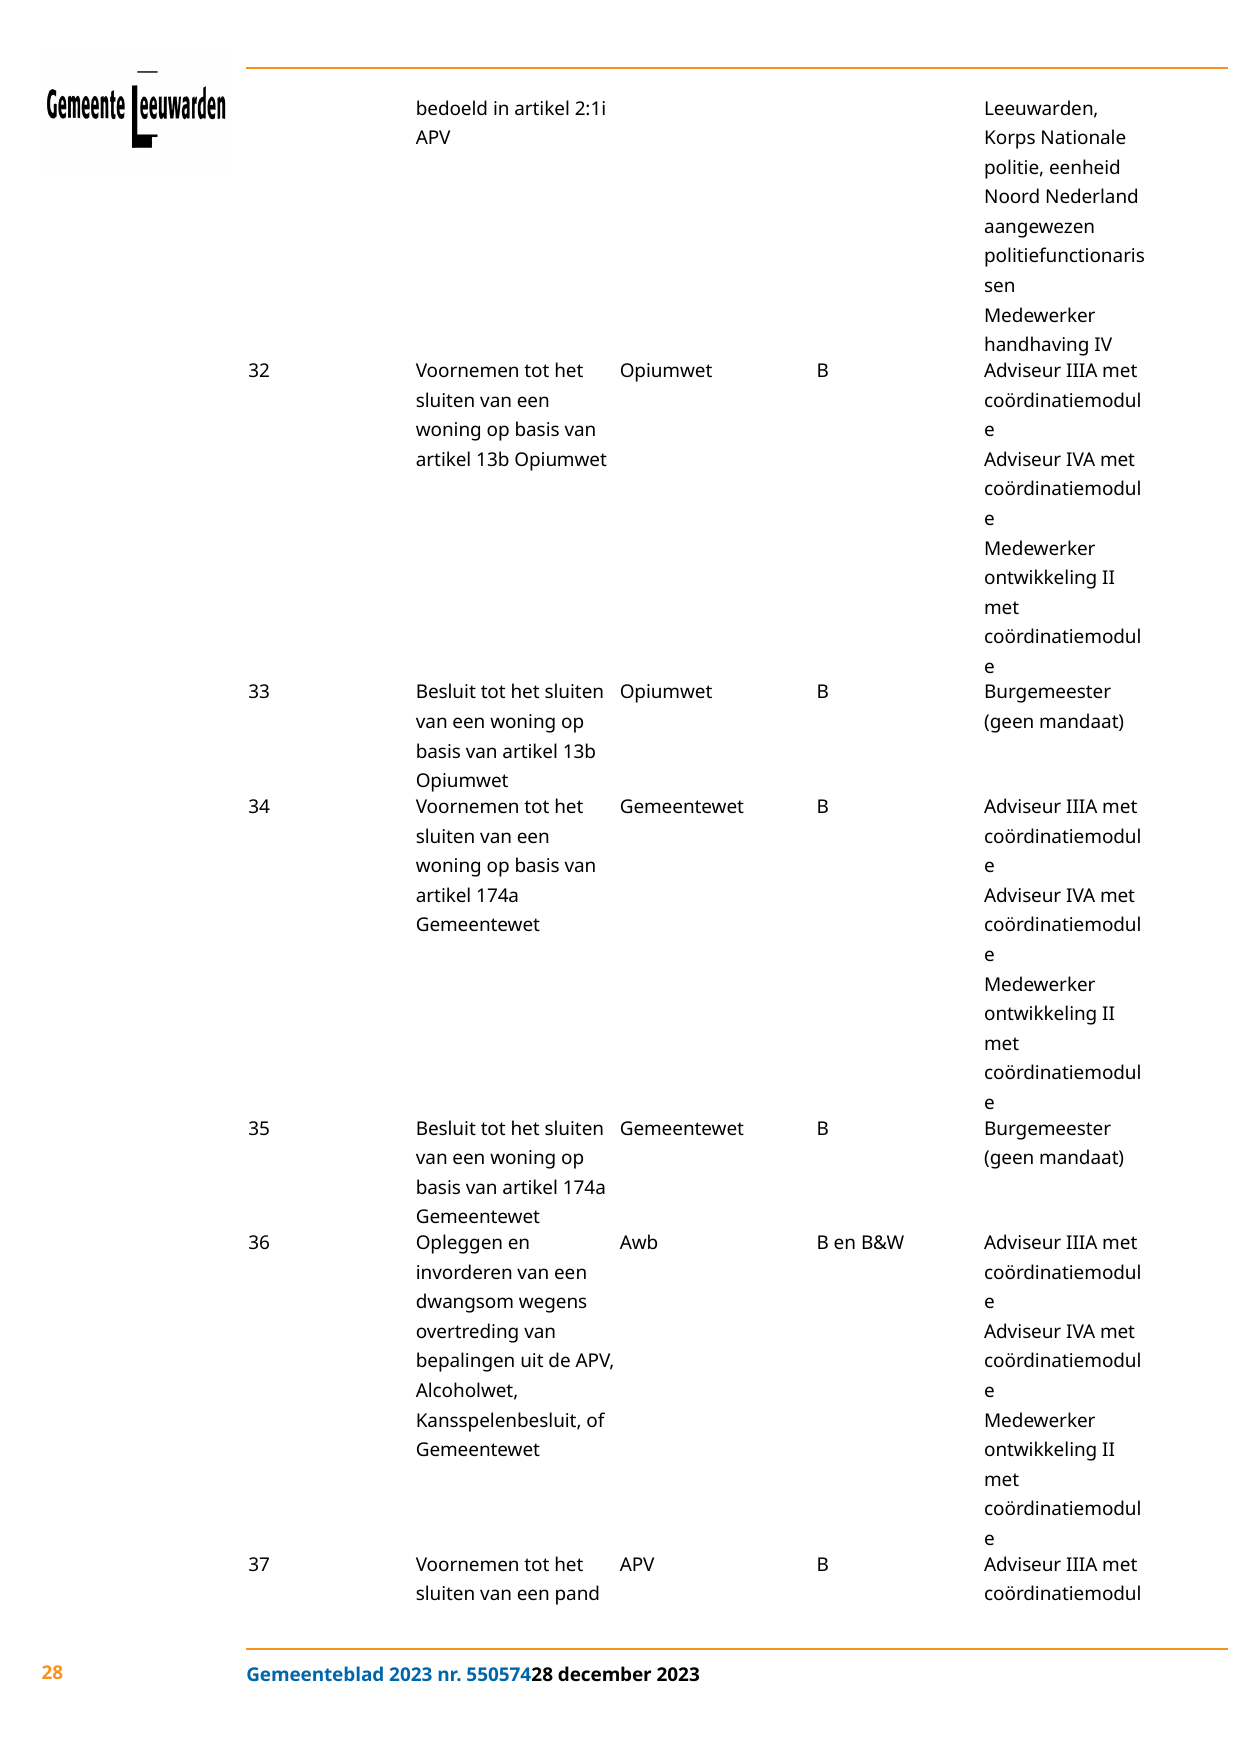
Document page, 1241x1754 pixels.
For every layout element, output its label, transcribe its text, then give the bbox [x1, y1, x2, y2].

table_cell Voornemen tot het sluiten van een woning op basis van artikel 174a Gemeentewet [416, 793, 619, 1115]
table_cell [620, 95, 816, 357]
table_cell B [816, 1551, 984, 1606]
table_cell Awb [620, 1229, 816, 1551]
picture [41, 47, 231, 172]
table_cell B en B&W [816, 1229, 984, 1551]
table_cell Voornemen tot het sluiten van een woning op basis van artikel 13b Opiumwet [416, 357, 619, 679]
table_cell Besluit tot het sluiten van een woning op basis van artikel 13b Opiumwet [416, 679, 619, 793]
table_cell 36 [248, 1229, 416, 1551]
table_cell B [816, 1115, 984, 1229]
table_cell bedoeld in artikel 2:1i APV [416, 95, 619, 357]
table_cell 33 [248, 679, 416, 793]
table_cell B [816, 357, 984, 679]
table_cell Voornemen tot het sluiten van een pand [416, 1551, 619, 1606]
table_cell Adviseur IIIA met coördinatiemodule Adviseur IVA met coördinatiemodule Medewerker ontwikkeling II met coördinatiemodule [984, 793, 1152, 1115]
table_cell B [816, 793, 984, 1115]
table_cell Burgemeester (geen mandaat) [984, 1115, 1152, 1229]
table_cell Adviseur IIIA met coördinatiemodule Adviseur IVA met coördinatiemodule Medewerker ontwikkeling II met coördinatiemodule [984, 1229, 1152, 1551]
table_cell Opiumwet [620, 357, 816, 679]
table_cell Gemeentewet [620, 1115, 816, 1229]
table_cell 37 [248, 1551, 416, 1606]
table_cell Leeuwarden, Korps Nationale politie, eenheid Noord Nederland aangewezen politiefunctionarissen Medewerker handhaving IV [984, 95, 1152, 357]
table_cell [248, 95, 416, 357]
table_cell [816, 95, 984, 357]
table_cell Adviseur IIIA met coördinatiemodul [984, 1551, 1152, 1606]
table_cell B [816, 679, 984, 793]
table_cell Opleggen en invorderen van een dwangsom wegens overtreding van bepalingen uit de APV, Alcoholwet, Kansspelenbesluit, of Gemeentewet [416, 1229, 619, 1551]
table_cell Besluit tot het sluiten van een woning op basis van artikel 174a Gemeentewet [416, 1115, 619, 1229]
table_cell 32 [248, 357, 416, 679]
table_cell Adviseur IIIA met coördinatiemodule Adviseur IVA met coördinatiemodule Medewerker ontwikkeling II met coördinatiemodule [984, 357, 1152, 679]
table_cell Burgemeester (geen mandaat) [984, 679, 1152, 793]
table_cell 35 [248, 1115, 416, 1229]
table_cell 34 [248, 793, 416, 1115]
table_cell APV [620, 1551, 816, 1606]
table_cell Gemeentewet [620, 793, 816, 1115]
table_cell Opiumwet [620, 679, 816, 793]
